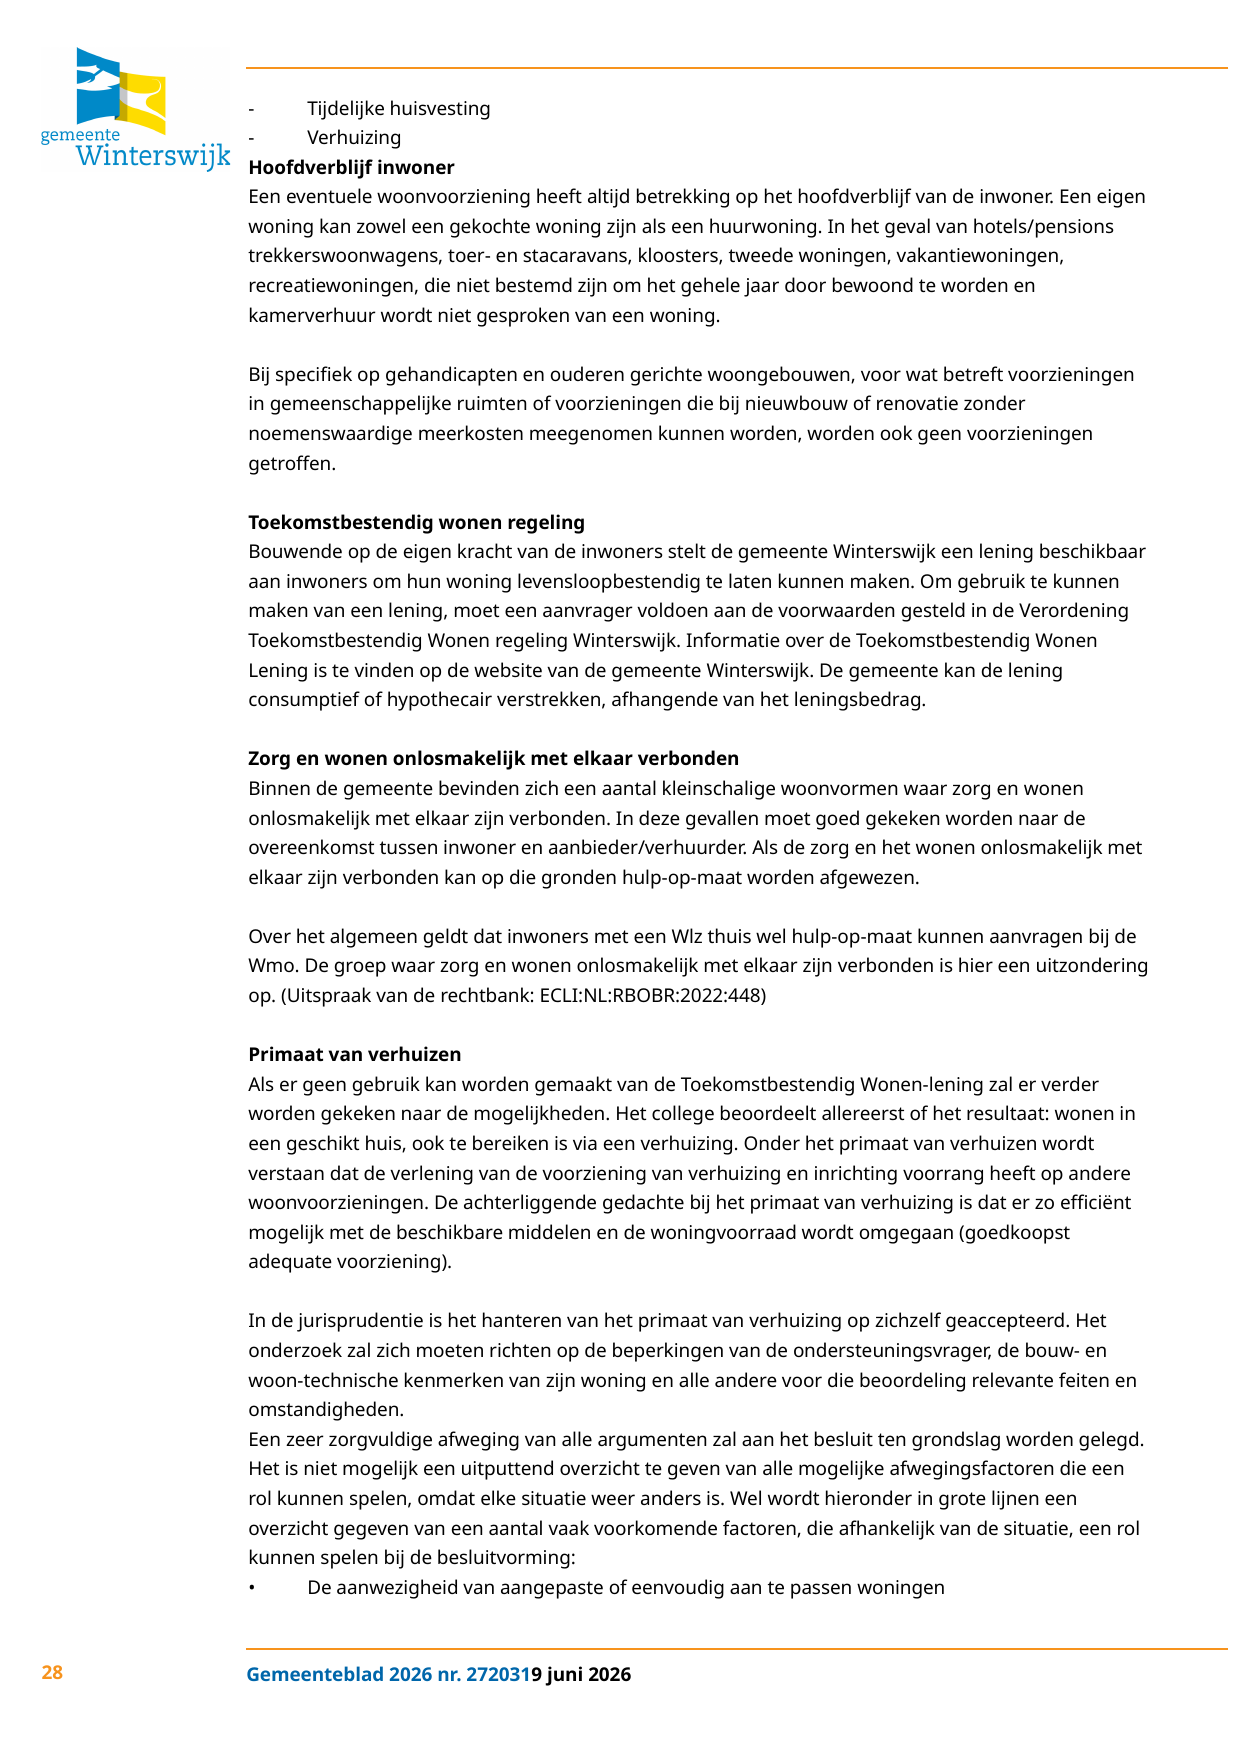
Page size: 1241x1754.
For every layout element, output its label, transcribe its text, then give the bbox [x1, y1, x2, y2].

text Toekomstbestendig wonen regeling [248, 509, 1152, 535]
text Een zeer zorgvuldige afweging van alle argumenten zal aan het besluit ten grondslag worden gelegd. Het is niet mogelijk een uitputtend overzicht te geven van alle mogelijke afwegingsfactoren die een rol kunnen spelen, omdat elke situatie weer anders is. Wel wordt hieronder in grote lijnen een overzicht gegeven van een aantal vaak voorkomende factoren, die afhankelijk van de situatie, een rol kunnen spelen bij de besluitvorming: [248, 1426, 1152, 1570]
list De aanwezigheid van aangepaste of eenvoudig aan te passen woningen [248, 1574, 1152, 1600]
text Bouwende op de eigen kracht van de inwoners stelt de gemeente Winterswijk een lening beschikbaar aan inwoners om hun woning levensloopbestendig te laten kunnen maken. Om gebruik te kunnen maken van een lening, moet een aanvrager voldoen aan de voorwaarden gesteld in de Verordening Toekomstbestendig Wonen regeling Winterswijk. Informatie over de Toekomstbestendig Wonen Lening is te vinden op de website van de gemeente Winterswijk. De gemeente kan de lening consumptief of hypothecair verstrekken, afhangende van het leningsbedrag. [248, 538, 1152, 712]
text Als er geen gebruik kan worden gemaakt van de Toekomstbestendig Wonen-lening zal er verder worden gekeken naar de mogelijkheden. Het college beoordeelt allereerst of het resultaat: wonen in een geschikt huis, ook te bereiken is via een verhuizing. Onder het primaat van verhuizen wordt verstaan dat de verlening van de voorziening van verhuizing en inrichting voorrang heeft op andere woonvoorzieningen. De achterliggende gedachte bij het primaat van verhuizing is dat er zo efficiënt mogelijk met de beschikbare middelen en de woningvoorraad wordt omgegaan (goedkoopst adequate voorziening). [248, 1071, 1152, 1274]
picture [41, 47, 231, 172]
picture [225, 153, 231, 162]
text Over het algemeen geldt dat inwoners met een Wlz thuis wel hulp-op-maat kunnen aanvragen bij de Wmo. De groep waar zorg en wonen onlosmakelijk met elkaar zijn verbonden is hier een uitzondering op. (Uitspraak van de rechtbank: ECLI:NL:RBOBR:2022:448) [248, 923, 1152, 1008]
text Zorg en wonen onlosmakelijk met elkaar verbonden [248, 746, 1152, 771]
text Hoofdverblijf inwoner [248, 154, 1152, 180]
text Primaat van verhuizen [248, 1041, 1152, 1067]
text In de jurisprudentie is het hanteren van het primaat van verhuizing op zichzelf geaccepteerd. Het onderzoek zal zich moeten richten op de beperkingen van de ondersteuningsvrager, de bouw- en woon-technische kenmerken van zijn woning en alle andere voor die beoordeling relevante feiten en omstandigheden. [248, 1308, 1152, 1422]
text Bij specifiek op gehandicapten en ouderen gerichte woongebouwen, voor wat betreft voorzieningen in gemeenschappelijke ruimten of voorzieningen die bij nieuwbouw of renovatie zonder noemenswaardige meerkosten meegenomen kunnen worden, worden ook geen voorzieningen getroffen. [248, 361, 1152, 476]
text Een eventuele woonvoorziening heeft altijd betrekking op het hoofdverblijf van de inwoner. Een eigen woning kan zowel een gekochte woning zijn als een huurwoning. In het geval van hotels/pensions trekkerswoonwagens, toer- en stacaravans, kloosters, tweede woningen, vakantiewoningen, recreatiewoningen, die niet bestemd zijn om het gehele jaar door bewoond te worden en kamerverhuur wordt niet gesproken van een woning. [248, 183, 1152, 328]
text Binnen de gemeente bevinden zich een aantal kleinschalige woonvormen waar zorg en wonen onlosmakelijk met elkaar zijn verbonden. In deze gevallen moet goed gekeken worden naar de overeenkomst tussen inwoner en aanbieder/verhuurder. Als de zorg en het wonen onlosmakelijk met elkaar zijn verbonden kan op die gronden hulp-op-maat worden afgewezen. [248, 775, 1152, 890]
list Verhuizing [248, 124, 1152, 150]
list Tijdelijke huisvesting [248, 95, 1152, 121]
